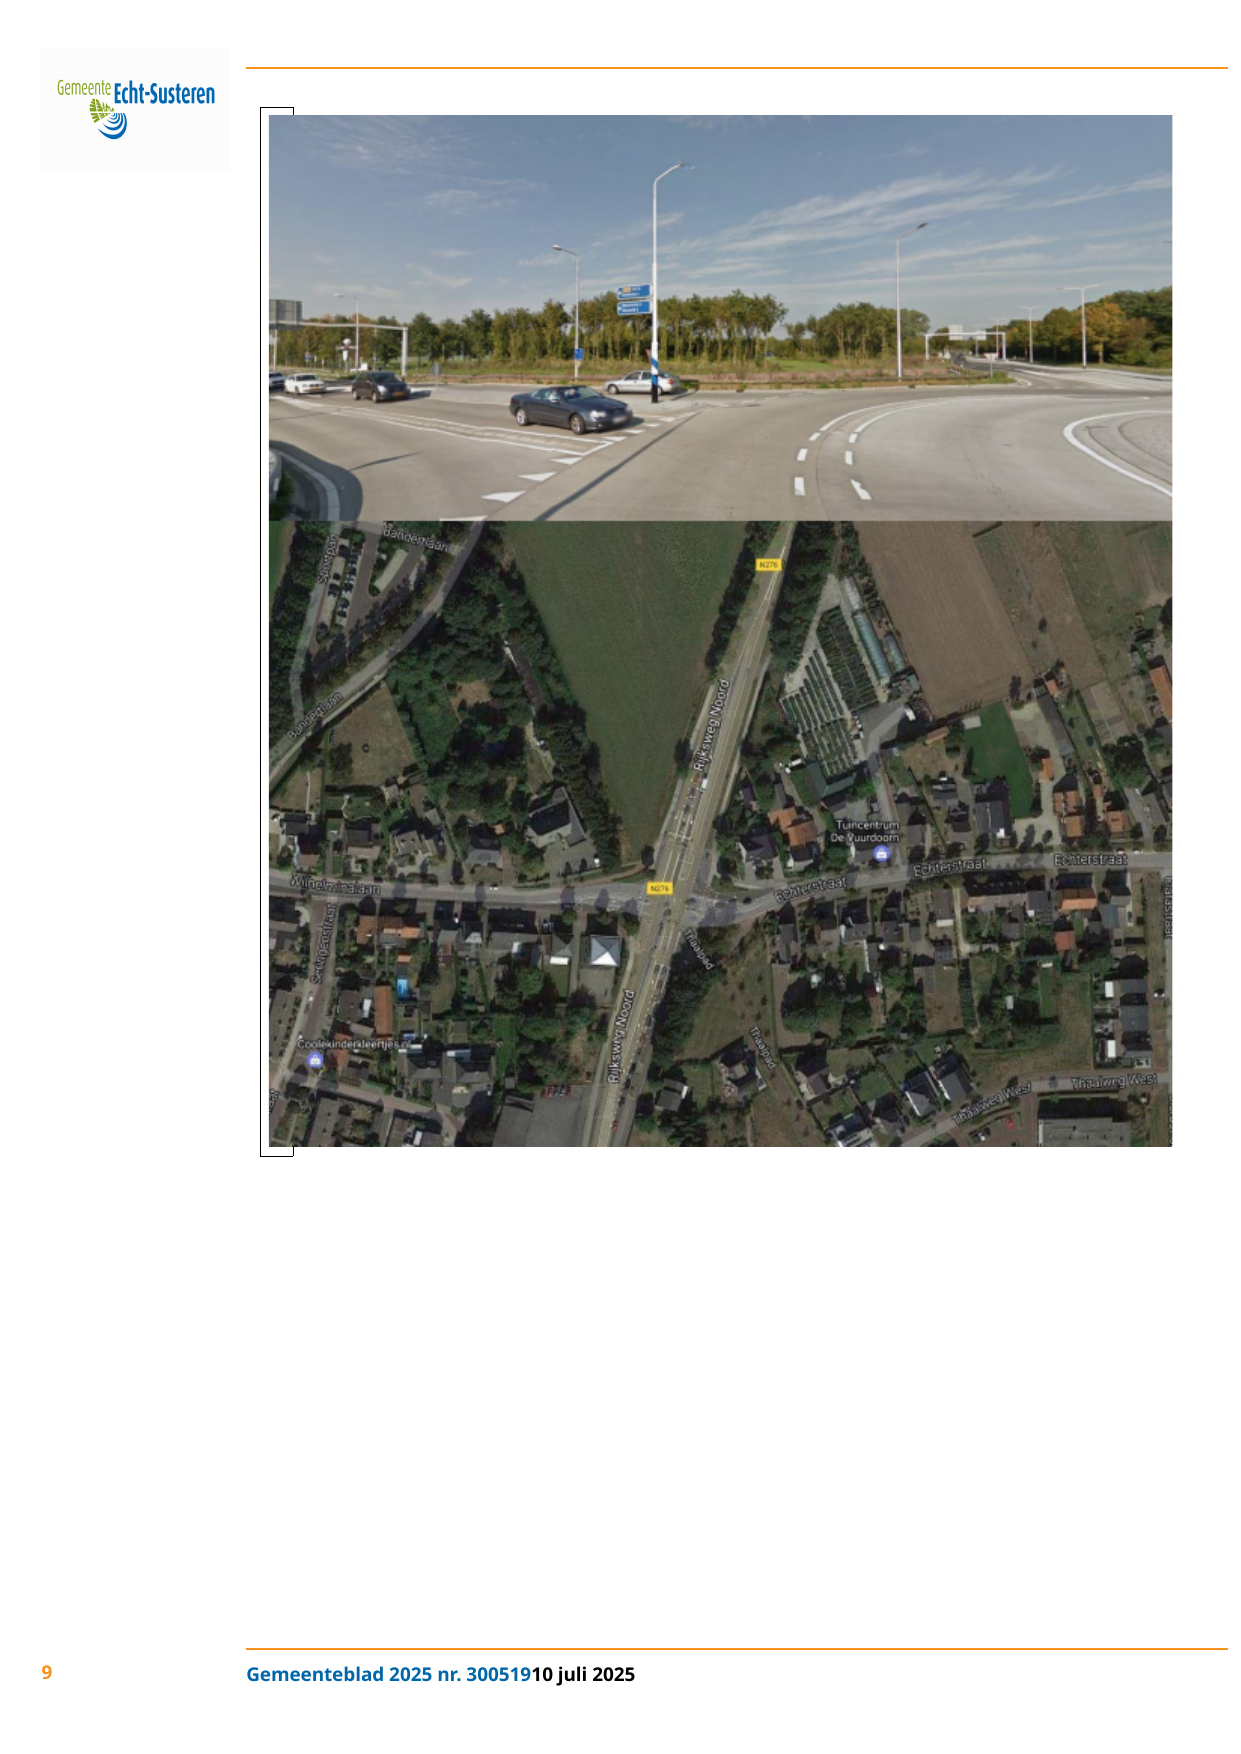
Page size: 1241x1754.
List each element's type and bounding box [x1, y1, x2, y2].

picture [268, 115, 1173, 1147]
picture [41, 47, 231, 172]
